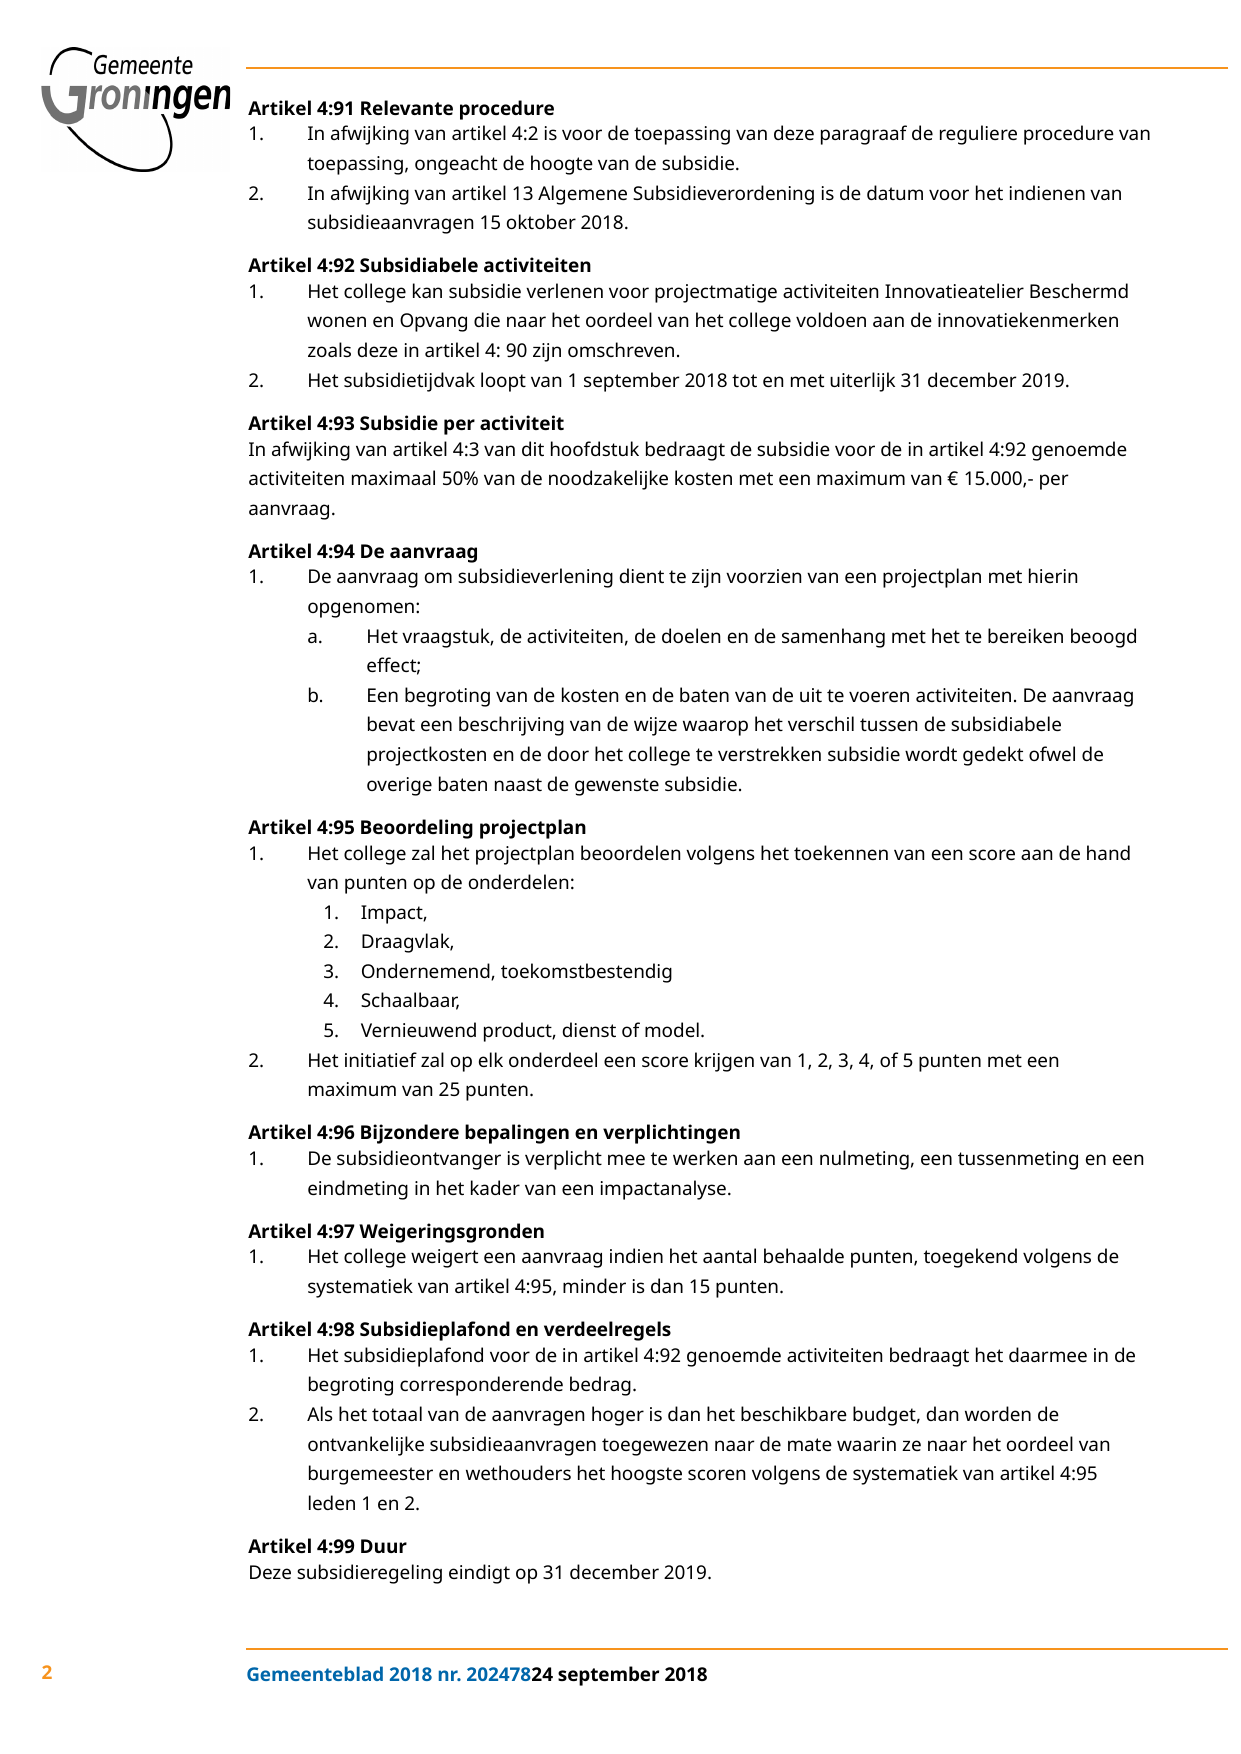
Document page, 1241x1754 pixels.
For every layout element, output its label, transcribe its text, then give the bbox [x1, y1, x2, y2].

list Het college zal het projectplan beoordelen volgens het toekennen van een score aan de hand van punten op de onderdelen: [248, 840, 1152, 895]
list Het college weigert een aanvraag indien het aantal behaalde punten, toegekend volgens de systematiek van artikel 4:95, minder is dan 15 punten. [248, 1244, 1152, 1299]
text Artikel 4:99 Duur [248, 1533, 1152, 1559]
text Artikel 4:97 Weigeringsgronden [248, 1218, 1152, 1244]
list Vernieuwend product, dienst of model. [323, 1017, 1152, 1043]
list De aanvraag om subsidieverlening dient te zijn voorzien van een projectplan met hierin opgenomen: [248, 564, 1152, 619]
text Artikel 4:98 Subsidieplafond en verdeelregels [248, 1316, 1152, 1342]
text Artikel 4:93 Subsidie per activiteit [248, 410, 1152, 436]
text Artikel 4:92 Subsidiabele activiteiten [248, 252, 1152, 278]
list In afwijking van artikel 4:2 is voor de toepassing van deze paragraaf de reguliere procedure van toepassing, ongeacht de hoogte van de subsidie. [248, 121, 1152, 176]
list Een begroting van de kosten en de baten van de uit te voeren activiteiten. De aanvraag bevat een beschrijving van de wijze waarop het verschil tussen de subsidiabele projectkosten en de door het college te verstrekken subsidie wordt gedekt ofwel de overige baten naast de gewenste subsidie. [307, 682, 1152, 797]
list Schaalbaar, [323, 988, 1152, 1013]
list Als het totaal van de aanvragen hoger is dan het beschikbare budget, dan worden de ontvankelijke subsidieaanvragen toegewezen naar de mate waarin ze naar het oordeel van burgemeester en wethouders het hoogste scoren volgens de systematiek van artikel 4:95 leden 1 en 2. [248, 1401, 1152, 1516]
text Artikel 4:91 Relevante procedure [248, 95, 1152, 121]
list Het vraagstuk, de activiteiten, de doelen en de samenhang met het te bereiken beoogd effect; [307, 623, 1152, 678]
text In afwijking van artikel 4:3 van dit hoofdstuk bedraagt de subsidie voor de in artikel 4:92 genoemde activiteiten maximaal 50% van de noodzakelijke kosten met een maximum van € 15.000,- per aanvraag. [248, 436, 1152, 521]
list Het subsidieplafond voor de in artikel 4:92 genoemde activiteiten bedraagt het daarmee in de begroting corresponderende bedrag. [248, 1342, 1152, 1397]
list Het initiatief zal op elk onderdeel een score krijgen van 1, 2, 3, 4, of 5 punten met een maximum van 25 punten. [248, 1047, 1152, 1102]
text Artikel 4:94 De aanvraag [248, 538, 1152, 564]
text Artikel 4:95 Beoordeling projectplan [248, 814, 1152, 840]
picture [41, 47, 231, 172]
list Het college kan subsidie verlenen voor projectmatige activiteiten Innovatieatelier Beschermd wonen en Opvang die naar het oordeel van het college voldoen aan de innovatiekenmerken zoals deze in artikel 4: 90 zijn omschreven. [248, 278, 1152, 363]
list In afwijking van artikel 13 Algemene Subsidieverordening is de datum voor het indienen van subsidieaanvragen 15 oktober 2018. [248, 180, 1152, 235]
text Deze subsidieregeling eindigt op 31 december 2019. [248, 1559, 1152, 1584]
text Artikel 4:96 Bijzondere bepalingen en verplichtingen [248, 1119, 1152, 1145]
list Het subsidietijdvak loopt van 1 september 2018 tot en met uiterlijk 31 december 2019. [248, 367, 1152, 393]
list Draagvlak, [323, 928, 1152, 954]
list De subsidieontvanger is verplicht mee te werken aan een nulmeting, een tussenmeting en een eindmeting in het kader van een impactanalyse. [248, 1145, 1152, 1201]
list Impact, [323, 899, 1152, 924]
list Ondernemend, toekomstbestendig [323, 958, 1152, 984]
